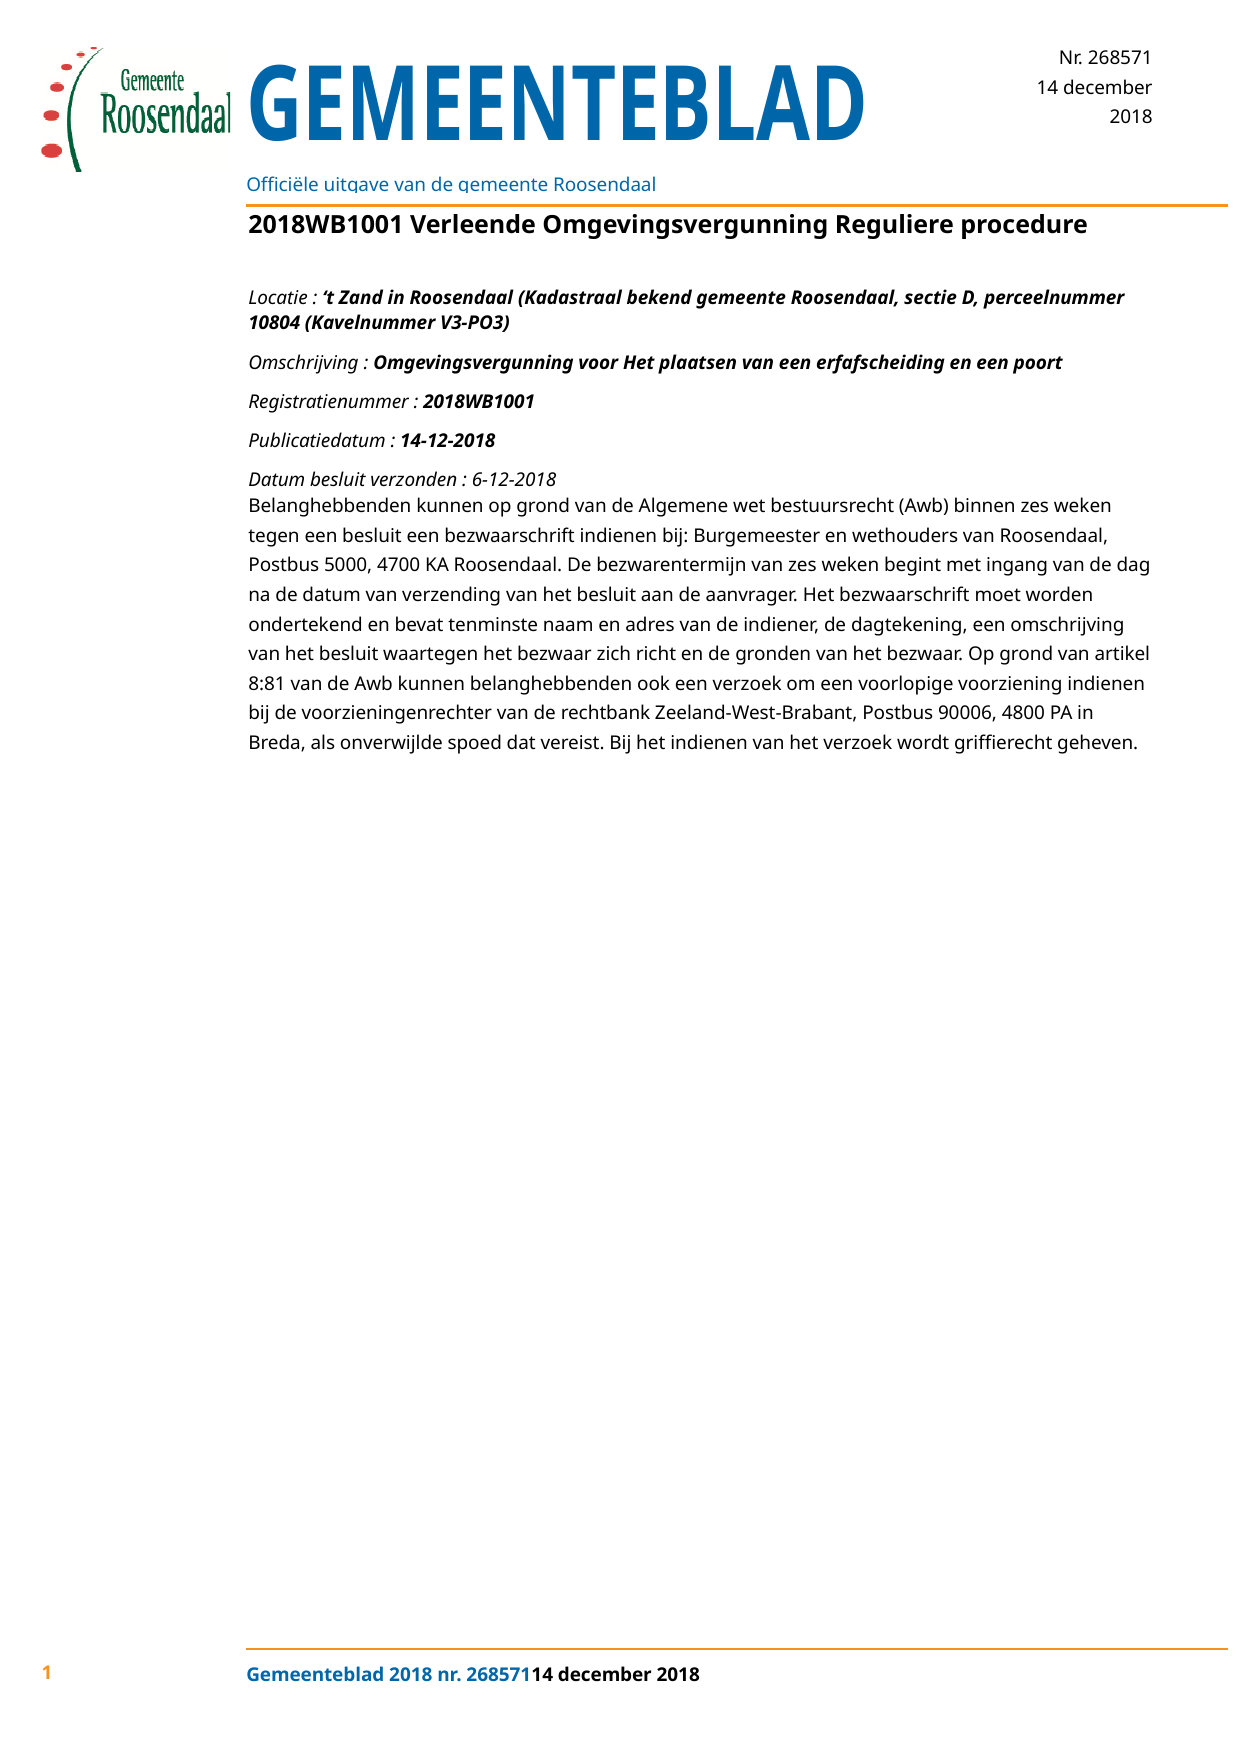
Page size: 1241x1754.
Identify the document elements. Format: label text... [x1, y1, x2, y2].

text Locatie : ‘t Zand in Roosendaal (Kadastraal bekend gemeente Roosendaal, sectie D, perceelnummer 10804 (Kavelnummer V3-PO3) [248, 284, 1152, 335]
text 2018WB1001 Verleende Omgevingsvergunning Reguliere procedure [248, 207, 1152, 241]
text Datum besluit verzonden : 6-12-2018 [248, 467, 1152, 492]
text Registratienummer : 2018WB1001 [248, 388, 1152, 414]
text Omschrijving : Omgevingsvergunning voor Het plaatsen van een erfafscheiding en een poort [248, 349, 1152, 374]
text Belanghebbenden kunnen op grond van de Algemene wet bestuursrecht (Awb) binnen zes weken tegen een besluit een bezwaarschrift indienen bij: Burgemeester en wethouders van Roosendaal, Postbus 5000, 4700 KA Roosendaal. De bezwarentermijn van zes weken begint met ingang van de dag na de datum van verzending van het besluit aan de aanvrager. Het bezwaarschrift moet worden ondertekend en bevat tenminste naam en adres van de indiener, de dagtekening, een omschrijving van het besluit waartegen het bezwaar zich richt en de gronden van het bezwaar. Op grond van artikel 8:81 van de Awb kunnen belanghebbenden ook een verzoek om een voorlopige voorziening indienen bij de voorzieningenrechter van de rechtbank Zeeland-West-Brabant, Postbus 90006, 4800 PA in Breda, als onverwijlde spoed dat vereist. Bij het indienen van het verzoek wordt griffierecht geheven. [248, 492, 1152, 755]
text Publicatiedatum : 14-12-2018 [248, 427, 1152, 453]
picture [41, 47, 231, 172]
